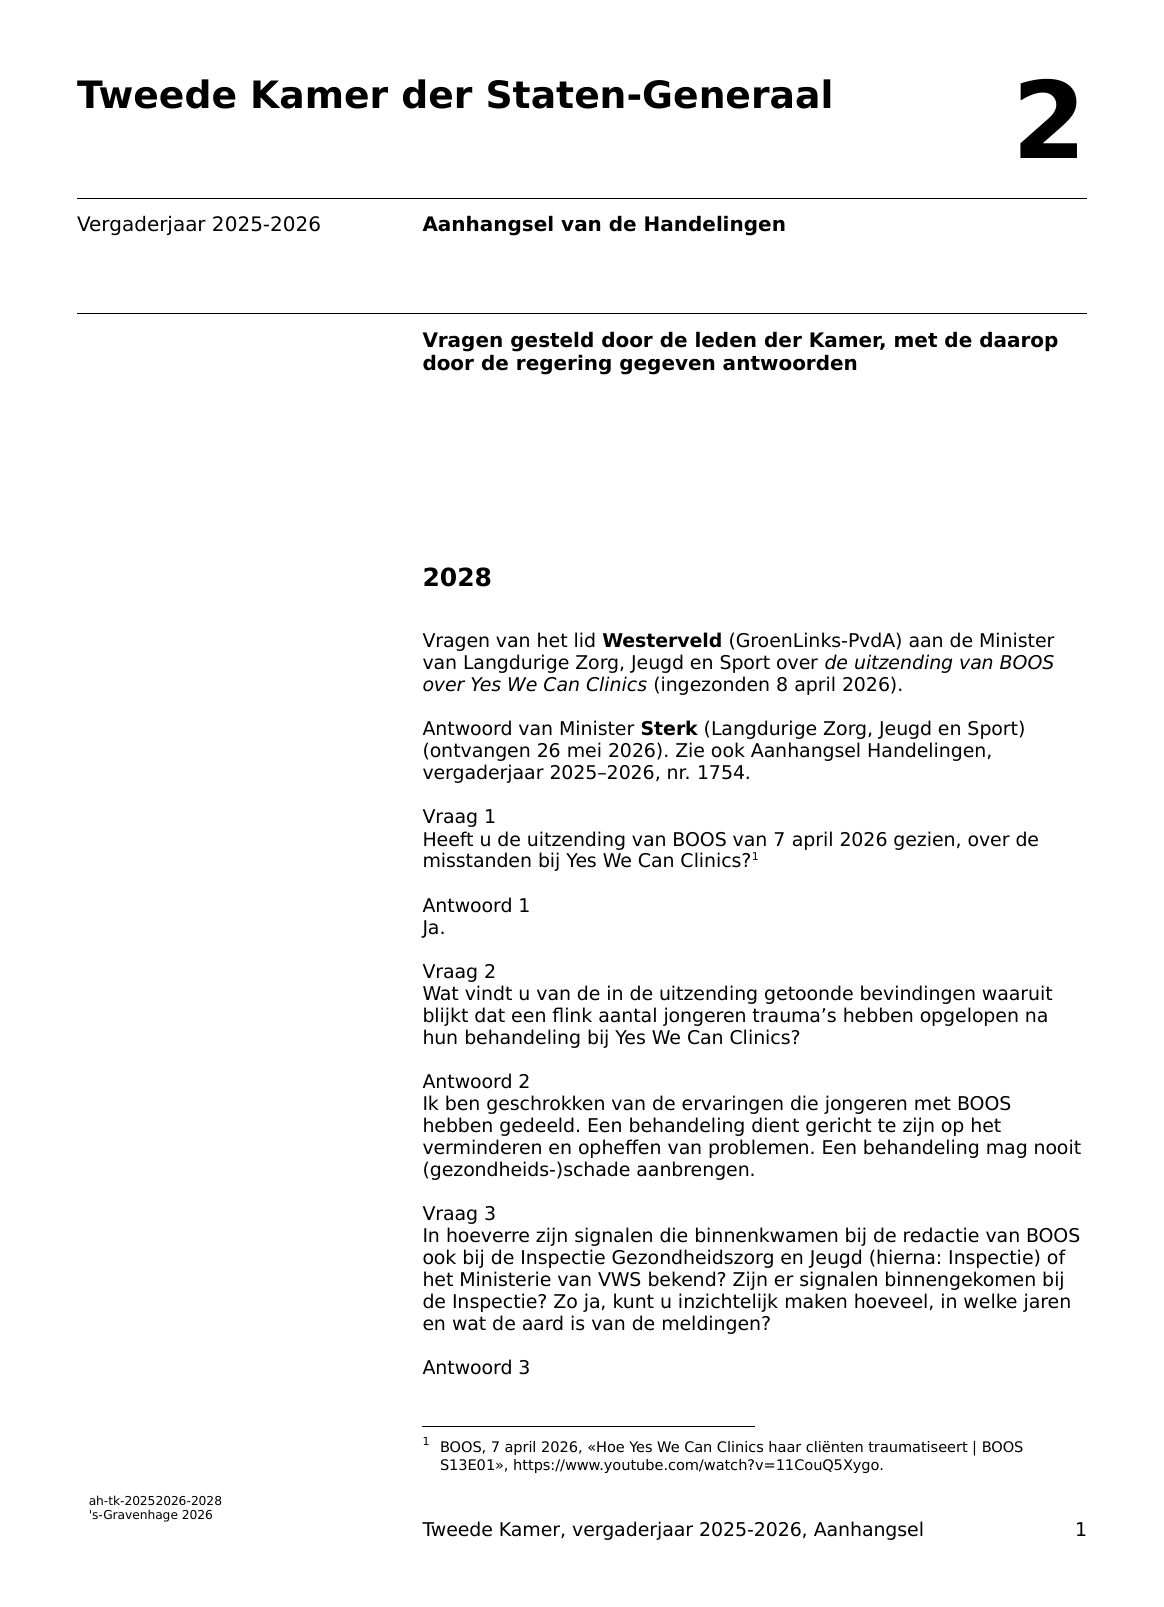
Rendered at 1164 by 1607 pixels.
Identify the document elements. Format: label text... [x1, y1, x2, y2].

text Ja. [422, 917, 1087, 938]
text Antwoord van Minister Sterk (Langdurige Zorg, Jeugd en Sport) (ontvangen 26 mei 2026). Zie ook Aanhangsel Handelingen, vergaderjaar 2025–2026, nr. 1754. [422, 718, 1087, 784]
table_cell [77, 314, 422, 375]
text Antwoord 1 [422, 894, 1087, 917]
text Heeft u de uitzending van BOOS van 7 april 2026 gezien, over de misstanden bij Yes We Can Clinics? [422, 828, 1087, 872]
text Antwoord 2 [422, 1071, 1087, 1093]
text ah-tk-20252026-2028 [88, 1494, 323, 1508]
table_cell Vergaderjaar 2025-2026 [77, 199, 422, 313]
table_header 2 [886, 59, 1087, 198]
text Wat vindt u van de in de uitzending getoonde bevindingen waaruit blijkt dat een flink aantal jongeren trauma’s hebben opgelopen na hun behandeling bij Yes We Can Clinics? [422, 983, 1087, 1049]
text Antwoord 3 [422, 1357, 1087, 1379]
table_header Tweede Kamer der Staten-Generaal [77, 59, 886, 198]
text In hoeverre zijn signalen die binnenkwamen bij de redactie van BOOS ook bij de Inspectie Gezondheidszorg en Jeugd (hierna: Inspectie) of het Ministerie van VWS bekend? Zijn er signalen binnengekomen bij de Inspectie? Zo ja, kunt u inzichtelijk maken hoeveel, in welke jaren en wat de aard is van de meldingen? [422, 1225, 1087, 1335]
text Vragen van het lid Westerveld (GroenLinks-PvdA) aan de Minister van Langdurige Zorg, Jeugd en Sport over de uitzending van BOOS over Yes We Can Clinics (ingezonden 8 april 2026). [422, 630, 1087, 696]
text Vraag 2 [422, 961, 1087, 983]
text 2028 [422, 563, 1087, 592]
text Vraag 1 [422, 806, 1087, 828]
text Vraag 3 [422, 1203, 1087, 1225]
table_cell Aanhangsel van de Handelingen [422, 199, 1087, 313]
text Ik ben geschrokken van de ervaringen die jongeren met BOOS hebben gedeeld. Een behandeling dient gericht te zijn op het verminderen en opheffen van problemen. Een behandeling mag nooit (gezondheids-)schade aanbrengen. [422, 1093, 1087, 1181]
text 's-Gravenhage 2026 [88, 1508, 323, 1522]
table_cell Vragen gesteld door de leden der Kamer, met de daarop door de regering gegeven antwoorden [422, 314, 1087, 375]
text BOOS, 7 april 2026, «Hoe Yes We Can Clinics haar cliënten traumatiseert | BOOS S13E01», https://www.youtube.com/watch?v=11CouQ5Xygo. [422, 1435, 1087, 1474]
